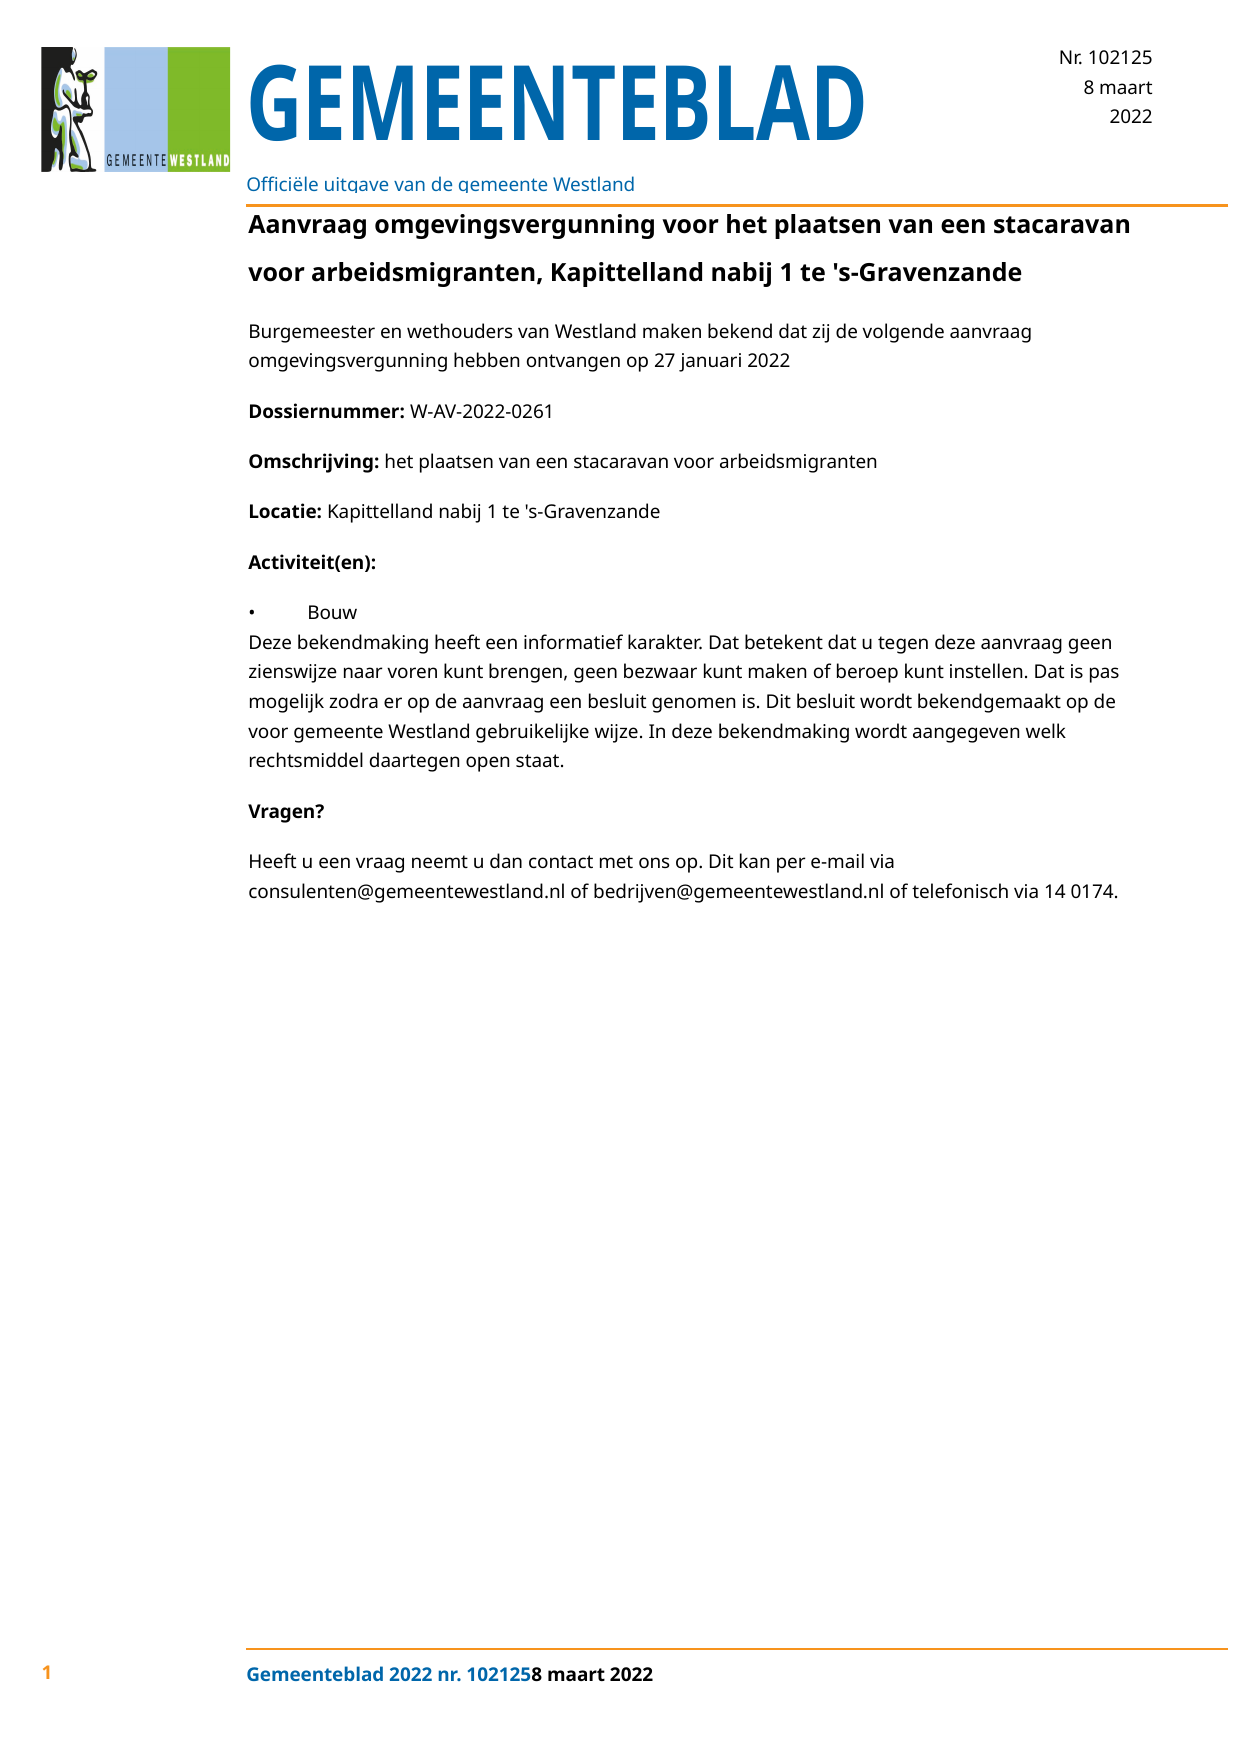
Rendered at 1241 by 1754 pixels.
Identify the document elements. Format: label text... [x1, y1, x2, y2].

text Heeft u een vraag neemt u dan contact met ons op. Dit kan per e-mail via consulenten@gemeentewestland.nl of bedrijven@gemeentewestland.nl of telefonisch via 14 0174. [248, 848, 1152, 904]
text Vragen? [248, 798, 1152, 824]
text Dossiernummer: W-AV-2022-0261 [248, 398, 1152, 424]
text Deze bekendmaking heeft een informatief karakter. Dat betekent dat u tegen deze aanvraag geen zienswijze naar voren kunt brengen, geen bezwaar kunt maken of beroep kunt instellen. Dat is pas mogelijk zodra er op de aanvraag een besluit genomen is. Dit besluit wordt bekendgemaakt op de voor gemeente Westland gebruikelijke wijze. In deze bekendmaking wordt aangegeven welk rechtsmiddel daartegen open staat. [248, 629, 1152, 773]
text Activiteit(en): [248, 549, 1152, 575]
text Burgemeester en wethouders van Westland maken bekend dat zij de volgende aanvraag omgevingsvergunning hebben ontvangen op 27 januari 2022 [248, 318, 1152, 373]
text Locatie: Kapittelland nabij 1 te 's-Gravenzande [248, 499, 1152, 524]
list Bouw [248, 599, 1152, 625]
text Omschrijving: het plaatsen van een stacaravan voor arbeidsmigranten [248, 448, 1152, 474]
text Aanvraag omgevingsvergunning voor het plaatsen van een stacaravan voor arbeidsmigranten, Kapittelland nabij 1 te 's-Gravenzande [248, 207, 1152, 288]
picture [41, 47, 231, 172]
